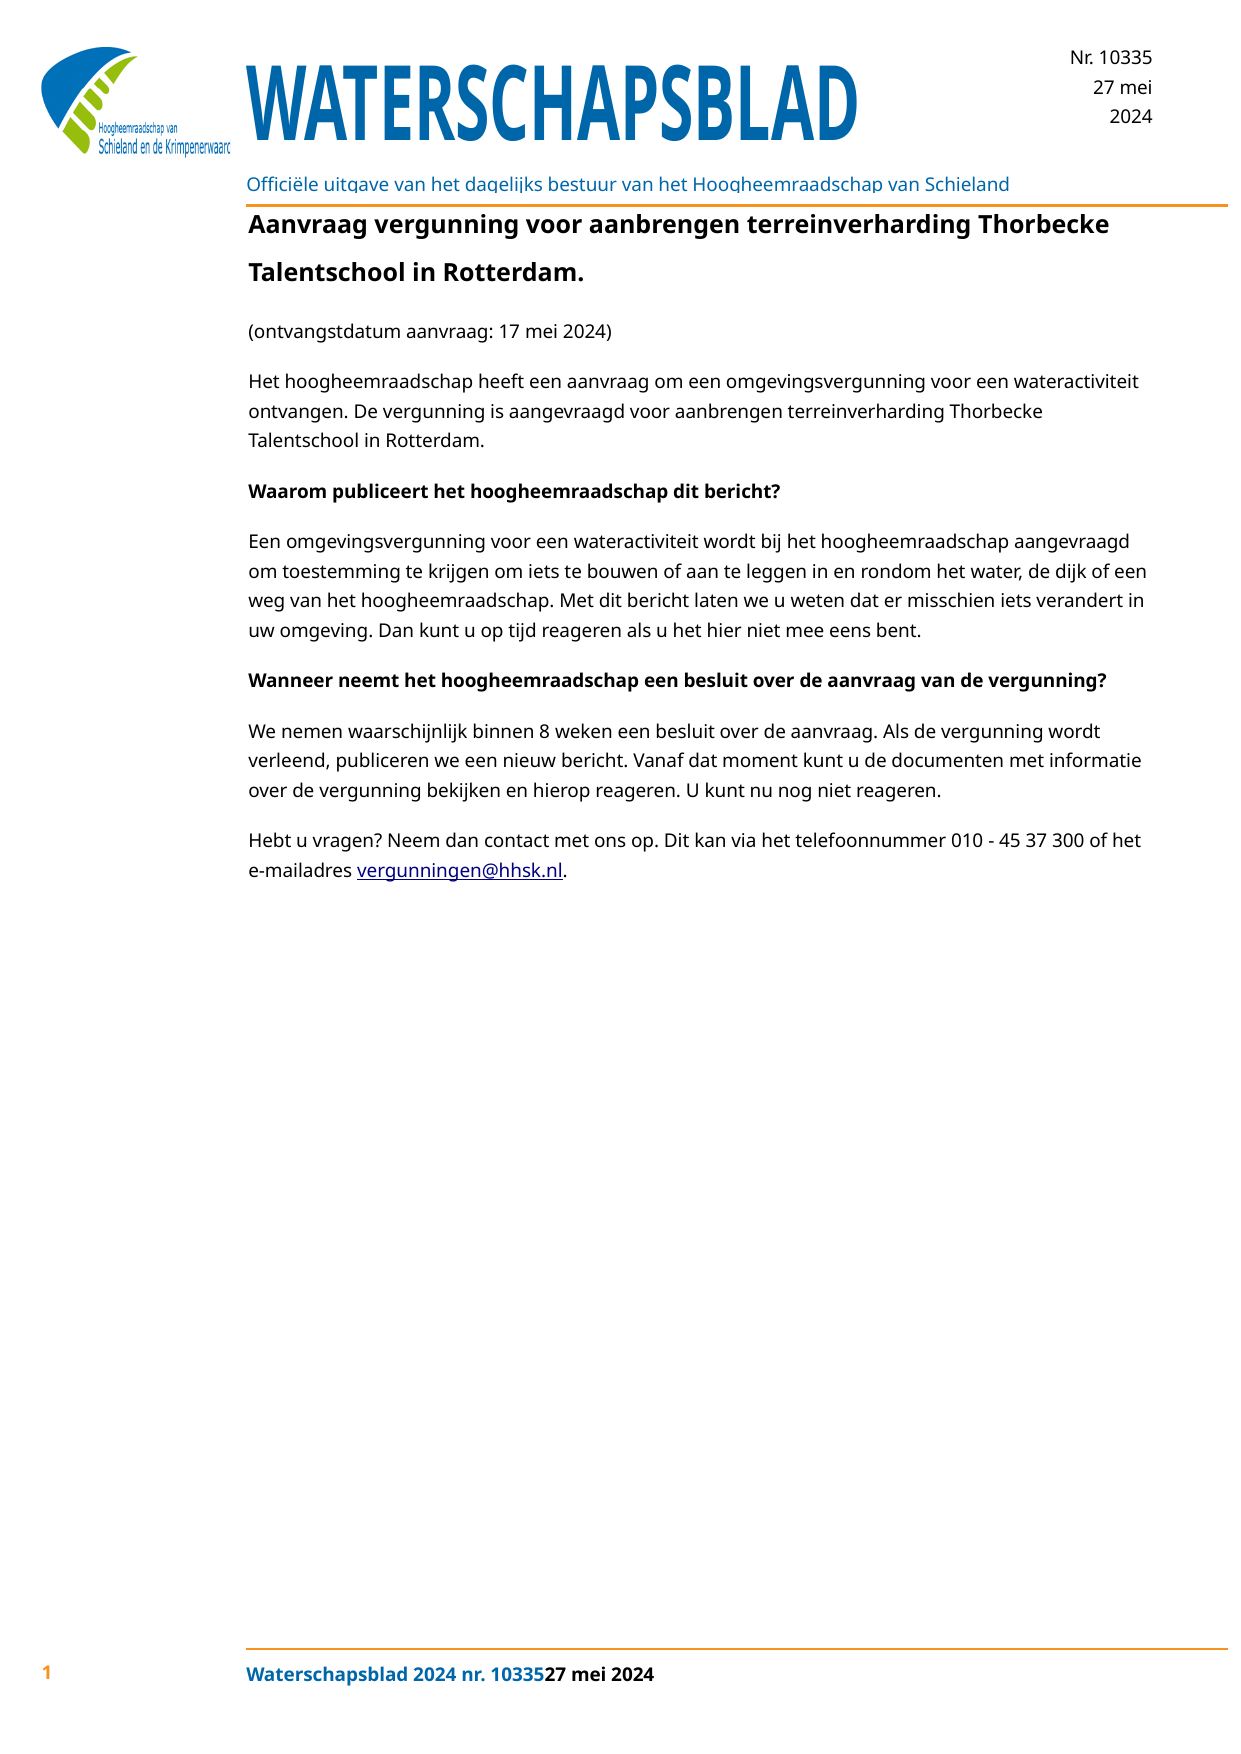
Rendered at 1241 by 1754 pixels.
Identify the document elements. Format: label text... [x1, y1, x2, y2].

text Aanvraag vergunning voor aanbrengen terreinverharding Thorbecke Talentschool in Rotterdam. [248, 207, 1152, 288]
text Het hoogheemraadschap heeft een aanvraag om een omgevingsvergunning voor een wateractiviteit ontvangen. De vergunning is aangevraagd voor aanbrengen terreinverharding Thorbecke Talentschool in Rotterdam. [248, 368, 1152, 453]
text Wanneer neemt het hoogheemraadschap een besluit over de aanvraag van de vergunning? [248, 667, 1152, 693]
text We nemen waarschijnlijk binnen 8 weken een besluit over de aanvraag. Als de vergunning wordt verleend, publiceren we een nieuw bericht. Vanaf dat moment kunt u de documenten met informatie over de vergunning bekijken en hierop reageren. U kunt nu nog niet reageren. [248, 718, 1152, 803]
text Hebt u vragen? Neem dan contact met ons op. Dit kan via het telefoonnummer 010 - 45 37 300 of het e-mailadres vergunningen@hhsk.nl. [248, 827, 1152, 883]
text (ontvangstdatum aanvraag: 17 mei 2024) [248, 318, 1152, 344]
text Een omgevingsvergunning voor een wateractiviteit wordt bij het hoogheemraadschap aangevraagd om toestemming te krijgen om iets te bouwen of aan te leggen in en rondom het water, de dijk of een weg van het hoogheemraadschap. Met dit bericht laten we u weten dat er misschien iets verandert in uw omgeving. Dan kunt u op tijd reageren als u het hier niet mee eens bent. [248, 528, 1152, 643]
picture [41, 47, 231, 172]
text Waarom publiceert het hoogheemraadschap dit bericht? [248, 478, 1152, 504]
